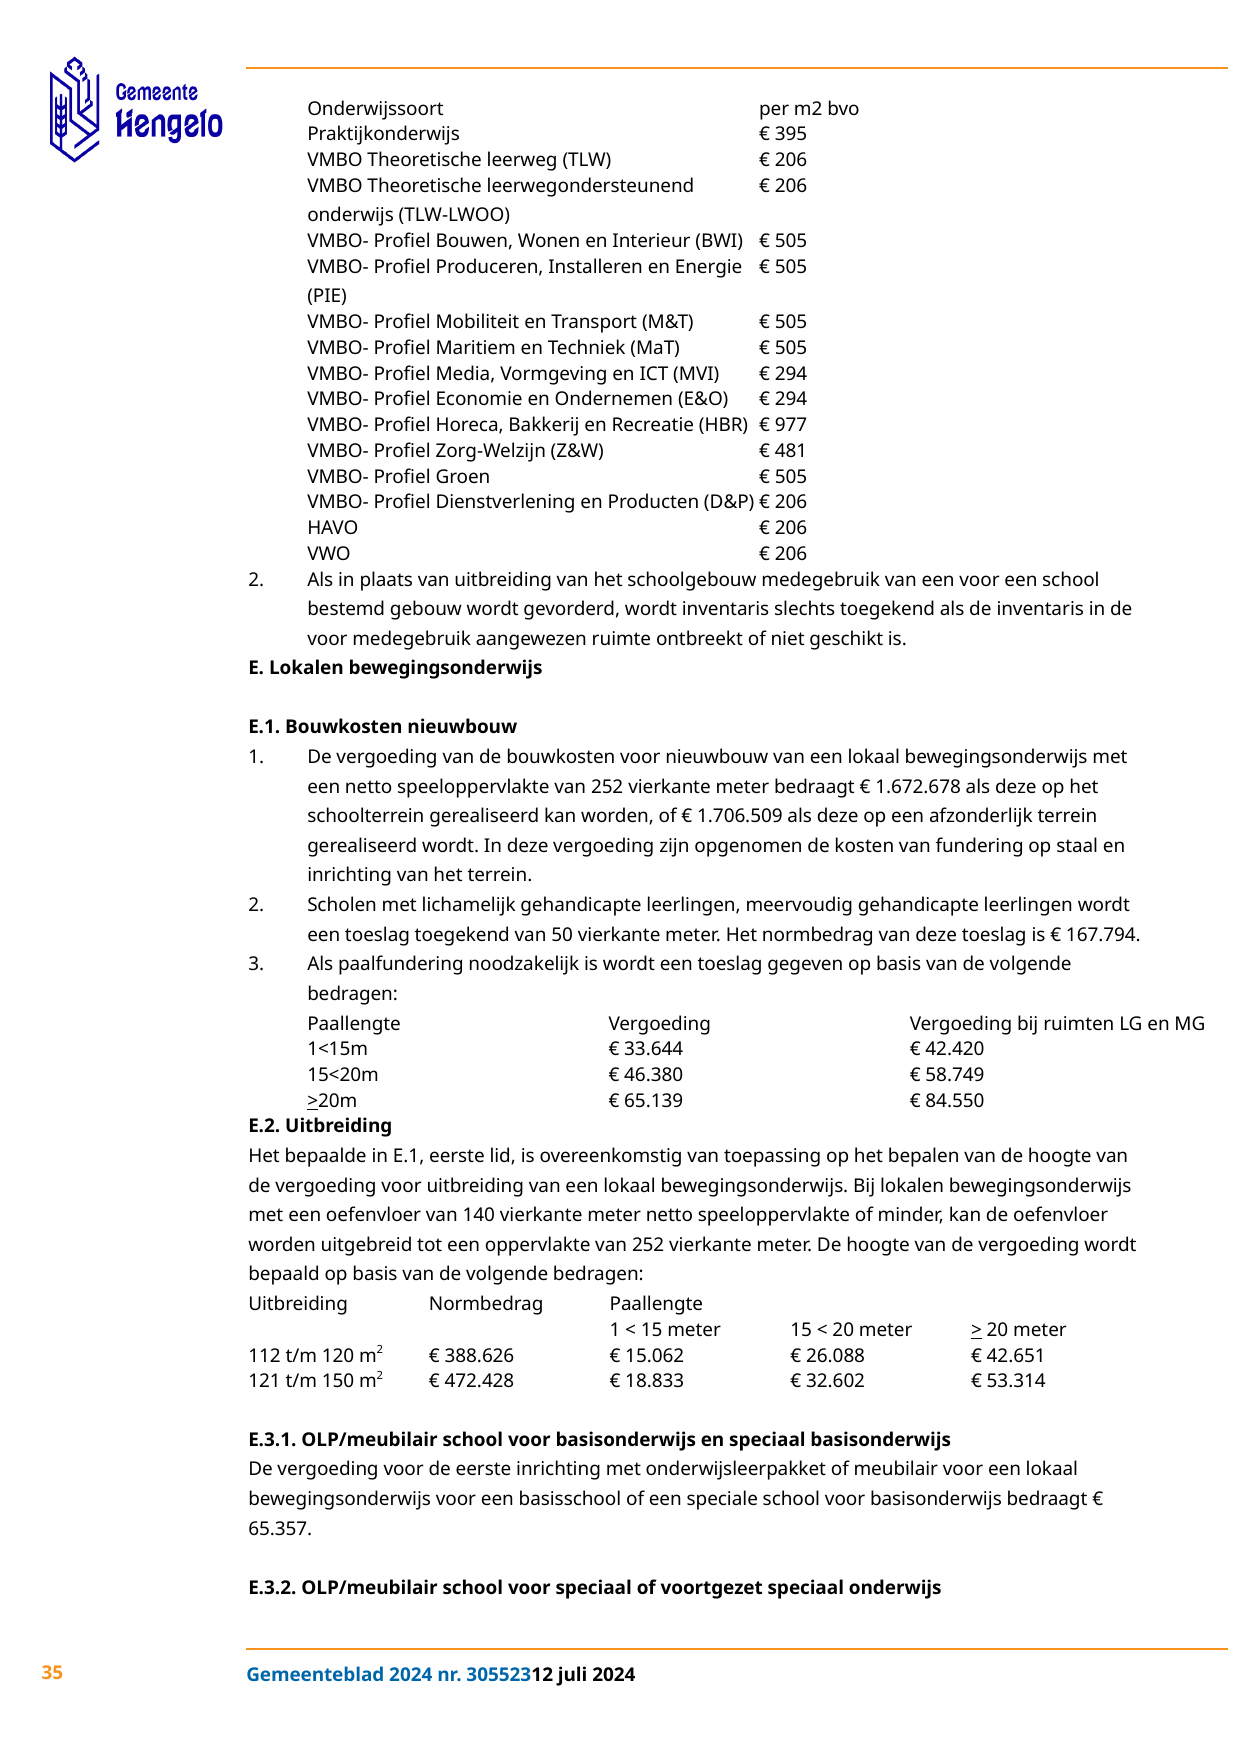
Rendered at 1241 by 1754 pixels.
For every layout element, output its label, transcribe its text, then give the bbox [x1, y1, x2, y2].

table_cell € 505 [759, 228, 1211, 253]
list Als paalfundering noodzakelijk is wordt een toeslag gegeven op basis van de volgende bedragen: [248, 950, 1152, 1006]
table_cell € 32.602 [790, 1368, 971, 1393]
table_cell € 26.088 [790, 1342, 971, 1367]
table_header Paallengte [307, 1010, 608, 1035]
table_cell € 33.644 [608, 1035, 909, 1061]
table_cell VMBO- Profiel Maritiem en Techniek (MaT) [307, 334, 759, 360]
table_cell € 977 [759, 411, 1211, 437]
table_cell € 294 [759, 360, 1211, 386]
table_cell VMBO- Profiel Produceren, Installeren en Energie (PIE) [307, 253, 759, 308]
table_cell € 206 [759, 489, 1211, 514]
table_cell € 206 [759, 146, 1211, 172]
table_cell 15 < 20 meter [790, 1316, 971, 1342]
table_cell VMBO Theoretische leerweg (TLW) [307, 146, 759, 172]
table_header Uitbreiding [248, 1290, 429, 1342]
table_cell € 206 [759, 514, 1211, 540]
table_cell € 505 [759, 334, 1211, 360]
table_cell HAVO [307, 514, 759, 540]
table_cell € 18.833 [609, 1368, 790, 1393]
table_cell VWO [307, 540, 759, 566]
table_cell > 20 meter [971, 1316, 1152, 1342]
list Scholen met lichamelijk gehandicapte leerlingen, meervoudig gehandicapte leerlingen wordt een toeslag toegekend van 50 vierkante meter. Het normbedrag van deze toeslag is € 167.794. [248, 891, 1152, 947]
table_cell € 84.550 [910, 1087, 1211, 1113]
table_cell € 206 [759, 540, 1211, 566]
table_cell VMBO Theoretische leerwegondersteunend onderwijs (TLW-LWOO) [307, 172, 759, 227]
table_cell 112 t/m 120 m2 [248, 1342, 429, 1367]
table_cell 1 < 15 meter [609, 1316, 790, 1342]
table_cell 15<20m [307, 1061, 608, 1087]
list Als in plaats van uitbreiding van het schoolgebouw medegebruik van een voor een school bestemd gebouw wordt gevorderd, wordt inventaris slechts toegekend als de inventaris in de voor medegebruik aangewezen ruimte ontbreekt of niet geschikt is. [248, 566, 1152, 651]
table_cell VMBO- Profiel Bouwen, Wonen en Interieur (BWI) [307, 228, 759, 253]
table_cell 1<15m [307, 1035, 608, 1061]
table_cell € 58.749 [910, 1061, 1211, 1087]
table_cell € 472.428 [429, 1368, 609, 1393]
table_cell Praktijkonderwijs [307, 121, 759, 146]
table_header Paallengte [609, 1290, 1152, 1316]
text E.1. Bouwkosten nieuwbouw [248, 714, 1152, 739]
list De vergoeding van de bouwkosten voor nieuwbouw van een lokaal bewegingsonderwijs met een netto speeloppervlakte van 252 vierkante meter bedraagt € 1.672.678 als deze op het schoolterrein gerealiseerd kan worden, of € 1.706.509 als deze op een afzonderlijk terrein gerealiseerd wordt. In deze vergoeding zijn opgenomen de kosten van fundering op staal en inrichting van het terrein. [248, 743, 1152, 887]
text E.3.2. OLP/meubilair school voor speciaal of voortgezet speciaal onderwijs [248, 1574, 1152, 1600]
table_cell VMBO- Profiel Mobiliteit en Transport (M&T) [307, 309, 759, 334]
table_cell >20m [307, 1087, 608, 1113]
table_header per m2 bvo [759, 95, 1211, 121]
text De vergoeding voor de eerste inrichting met onderwijsleerpakket of meubilair voor een lokaal bewegingsonderwijs voor een basisschool of een speciale school voor basisonderwijs bedraagt € 65.357. [248, 1456, 1152, 1541]
text Het bepaalde in E.1, eerste lid, is overeenkomstig van toepassing op het bepalen van de hoogte van de vergoeding voor uitbreiding van een lokaal bewegingsonderwijs. Bij lokalen bewegingsonderwijs met een oefenvloer van 140 vierkante meter netto speeloppervlakte of minder, kan de oefenvloer worden uitgebreid tot een oppervlakte van 252 vierkante meter. De hoogte van de vergoeding wordt bepaald op basis van de volgende bedragen: [248, 1142, 1152, 1286]
table_cell € 42.651 [971, 1342, 1152, 1367]
table_cell € 46.380 [608, 1061, 909, 1087]
text E.3.1. OLP/meubilair school voor basisonderwijs en speciaal basisonderwijs [248, 1426, 1152, 1452]
table_cell VMBO- Profiel Economie en Ondernemen (E&O) [307, 386, 759, 411]
table_cell € 505 [759, 253, 1211, 308]
table_cell € 395 [759, 121, 1211, 146]
table_header Vergoeding bij ruimten LG en MG [910, 1010, 1211, 1035]
table_cell 121 t/m 150 m2 [248, 1368, 429, 1393]
table_cell € 505 [759, 309, 1211, 334]
table_cell VMBO- Profiel Groen [307, 463, 759, 488]
table_cell € 505 [759, 463, 1211, 488]
table_cell VMBO- Profiel Dienstverlening en Producten (D&P) [307, 489, 759, 514]
table_cell € 481 [759, 437, 1211, 463]
picture [41, 47, 231, 172]
table_cell VMBO- Profiel Media, Vormgeving en ICT (MVI) [307, 360, 759, 386]
table_cell VMBO- Profiel Horeca, Bakkerij en Recreatie (HBR) [307, 411, 759, 437]
table_cell € 294 [759, 386, 1211, 411]
text E. Lokalen bewegingsonderwijs [248, 654, 1152, 680]
table_cell € 65.139 [608, 1087, 909, 1113]
table_cell € 42.420 [910, 1035, 1211, 1061]
table_header Normbedrag [429, 1290, 609, 1342]
table_cell € 206 [759, 172, 1211, 227]
table_cell € 15.062 [609, 1342, 790, 1367]
table_cell € 388.626 [429, 1342, 609, 1367]
table_header Vergoeding [608, 1010, 909, 1035]
table_cell € 53.314 [971, 1368, 1152, 1393]
text E.2. Uitbreiding [248, 1113, 1152, 1138]
table_header Onderwijssoort [307, 95, 759, 121]
table_cell VMBO- Profiel Zorg-Welzijn (Z&W) [307, 437, 759, 463]
